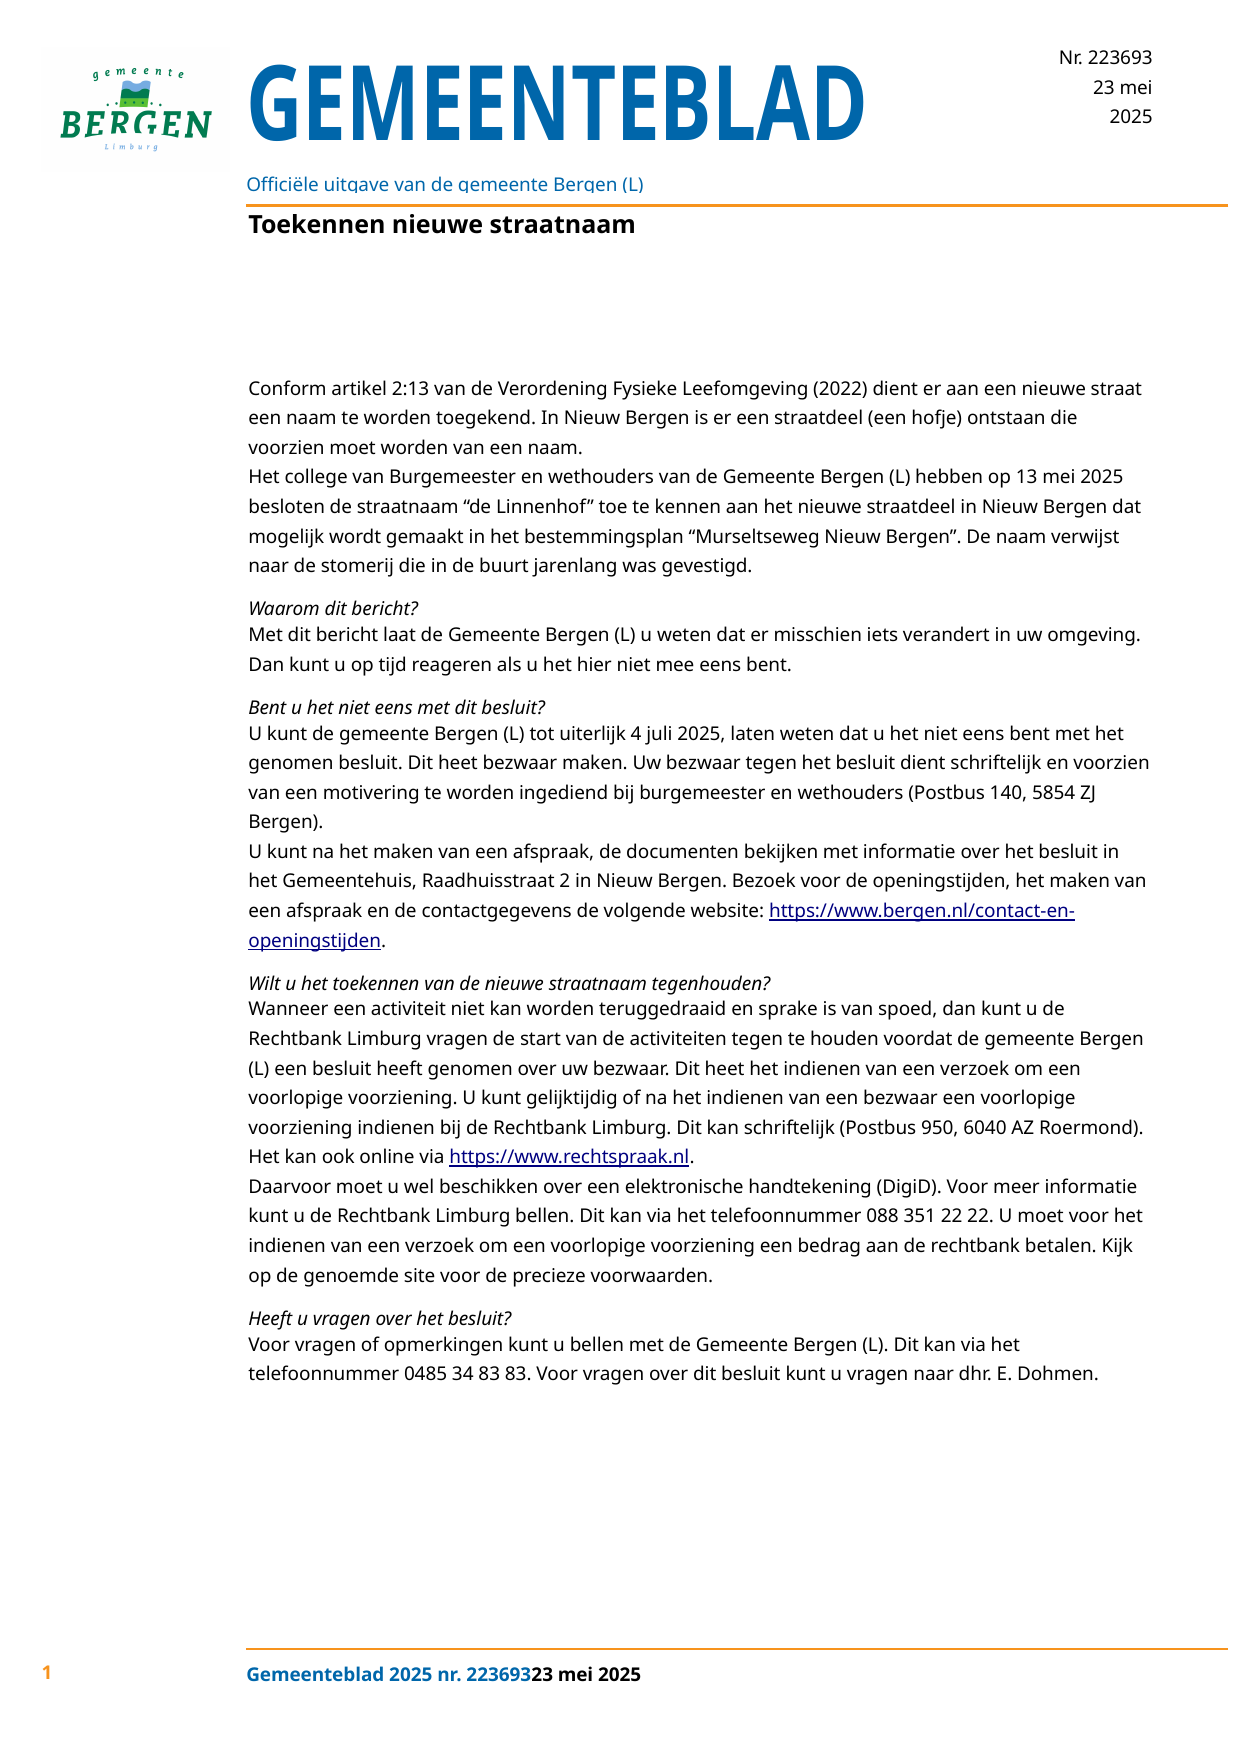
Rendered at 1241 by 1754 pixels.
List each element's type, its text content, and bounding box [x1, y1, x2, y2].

text Heeft u vragen over het besluit? [248, 1305, 1152, 1331]
text Voor vragen of opmerkingen kunt u bellen met de Gemeente Bergen (L). Dit kan via het telefoonnummer 0485 34 83 83. Voor vragen over dit besluit kunt u vragen naar dhr. E. Dohmen. [248, 1331, 1152, 1386]
text Wilt u het toekennen van de nieuwe straatnaam tegenhouden? [248, 970, 1152, 996]
picture [41, 47, 231, 172]
text Toekennen nieuwe straatnaam [248, 207, 1152, 241]
text Daarvoor moet u wel beschikken over een elektronische handtekening (DigiD). Voor meer informatie kunt u de Rechtbank Limburg bellen. Dit kan via het telefoonnummer 088 351 22 22. U moet voor het indienen van een verzoek om een voorlopige voorziening een bedrag aan de rechtbank betalen. Kijk op de genoemde site voor de precieze voorwaarden. [248, 1173, 1152, 1288]
text U kunt de gemeente Bergen (L) tot uiterlijk 4 juli 2025, laten weten dat u het niet eens bent met het genomen besluit. Dit heet bezwaar maken. Uw bezwaar tegen het besluit dient schriftelijk en voorzien van een motivering te worden ingediend bij burgemeester en wethouders (Postbus 140, 5854 ZJ Bergen). [248, 720, 1152, 834]
text Wanneer een activiteit niet kan worden teruggedraaid en sprake is van spoed, dan kunt u de Rechtbank Limburg vragen de start van de activiteiten tegen te houden voordat de gemeente Bergen (L) een besluit heeft genomen over uw bezwaar. Dit heet het indienen van een verzoek om een voorlopige voorziening. U kunt gelijktijdig of na het indienen van een bezwaar een voorlopige voorziening indienen bij de Rechtbank Limburg. Dit kan schriftelijk (Postbus 950, 6040 AZ Roermond). Het kan ook online via https://www.rechtspraak.nl. [248, 996, 1152, 1169]
text Waarom dit bericht? [248, 596, 1152, 621]
text Bent u het niet eens met dit besluit? [248, 694, 1152, 720]
text Met dit bericht laat de Gemeente Bergen (L) u weten dat er misschien iets verandert in uw omgeving. Dan kunt u op tijd reageren als u het hier niet mee eens bent. [248, 621, 1152, 677]
text Het college van Burgemeester en wethouders van de Gemeente Bergen (L) hebben op 13 mei 2025 besloten de straatnaam “de Linnenhof” toe te kennen aan het nieuwe straatdeel in Nieuw Bergen dat mogelijk wordt gemaakt in het bestemmingsplan “Murseltseweg Nieuw Bergen”. De naam verwijst naar de stomerij die in de buurt jarenlang was gevestigd. [248, 464, 1152, 578]
text U kunt na het maken van een afspraak, de documenten bekijken met informatie over het besluit in het Gemeentehuis, Raadhuisstraat 2 in Nieuw Bergen. Bezoek voor de openingstijden, het maken van een afspraak en de contactgegevens de volgende website: https://www.bergen.nl/contact-en-openingstijden. [248, 838, 1152, 952]
text Conform artikel 2:13 van de Verordening Fysieke Leefomgeving (2022) dient er aan een nieuwe straat een naam te worden toegekend. In Nieuw Bergen is er een straatdeel (een hofje) ontstaan die voorzien moet worden van een naam. [248, 375, 1152, 460]
